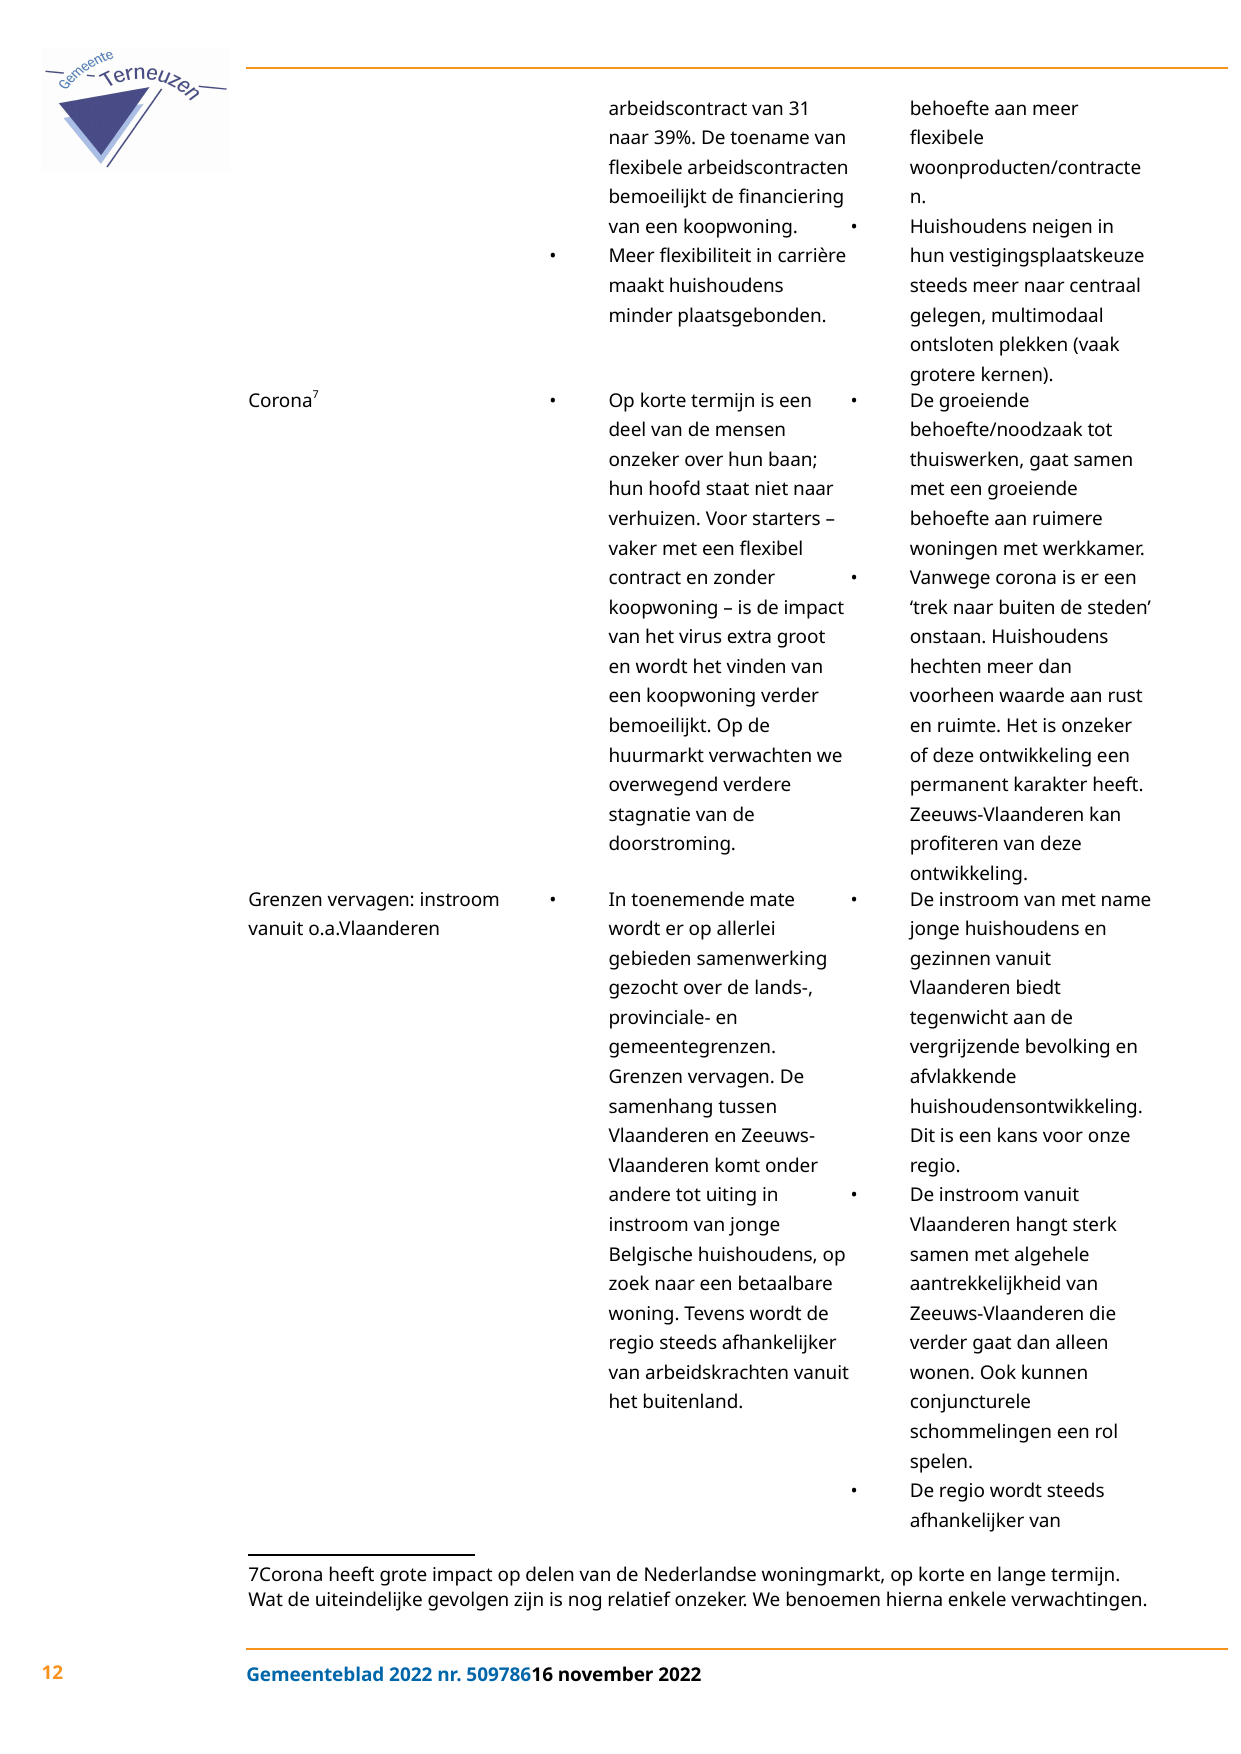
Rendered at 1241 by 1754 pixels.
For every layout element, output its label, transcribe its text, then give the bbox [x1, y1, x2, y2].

picture [41, 47, 231, 172]
table_cell De instroom van met name jonge huishoudens en gezinnen vanuit Vlaanderen biedt tegenwicht aan de vergrijzende bevolking en afvlakkende huishoudensontwikkeling. Dit is een kans voor onze regio. De instroom vanuit Vlaanderen hangt sterk samen met algehele aantrekkelijkheid van Zeeuws-Vlaanderen die verder gaat dan alleen wonen. Ook kunnen conjuncturele schommelingen een rol spelen. De regio wordt steeds afhankelijker van [850, 886, 1152, 1533]
table_cell [248, 95, 549, 387]
table_cell Corona [248, 387, 549, 886]
table_cell In toenemende mate wordt er op allerlei gebieden samenwerking gezocht over de lands-, provinciale- en gemeentegrenzen. Grenzen vervagen. De samenhang tussen Vlaanderen en Zeeuws-Vlaanderen komt onder andere tot uiting in instroom van jonge Belgische huishoudens, op zoek naar een betaalbare woning. Tevens wordt de regio steeds afhankelijker van arbeidskrachten vanuit het buitenland. [549, 886, 850, 1533]
table_cell arbeidscontract van 31 naar 39%. De toename van flexibele arbeidscontracten bemoeilijkt de financiering van een koopwoning. Meer flexibiliteit in carrière maakt huishoudens minder plaatsgebonden. [549, 95, 850, 387]
table_cell Grenzen vervagen: instroom vanuit o.a.Vlaanderen [248, 886, 549, 1533]
table_cell behoefte aan meer flexibele woonproducten/contracten. Huishoudens neigen in hun vestigingsplaatskeuze steeds meer naar centraal gelegen, multimodaal ontsloten plekken (vaak grotere kernen). [850, 95, 1152, 387]
table_cell De groeiende behoefte/noodzaak tot thuiswerken, gaat samen met een groeiende behoefte aan ruimere woningen met werkkamer. Vanwege corona is er een ‘trek naar buiten de steden’ onstaan. Huishoudens hechten meer dan voorheen waarde aan rust en ruimte. Het is onzeker of deze ontwikkeling een permanent karakter heeft. Zeeuws-Vlaanderen kan profiteren van deze ontwikkeling. [850, 387, 1152, 886]
table_cell Op korte termijn is een deel van de mensen onzeker over hun baan; hun hoofd staat niet naar verhuizen. Voor starters – vaker met een flexibel contract en zonder koopwoning – is de impact van het virus extra groot en wordt het vinden van een koopwoning verder bemoeilijkt. Op de huurmarkt verwachten we overwegend verdere stagnatie van de doorstroming. [549, 387, 850, 886]
